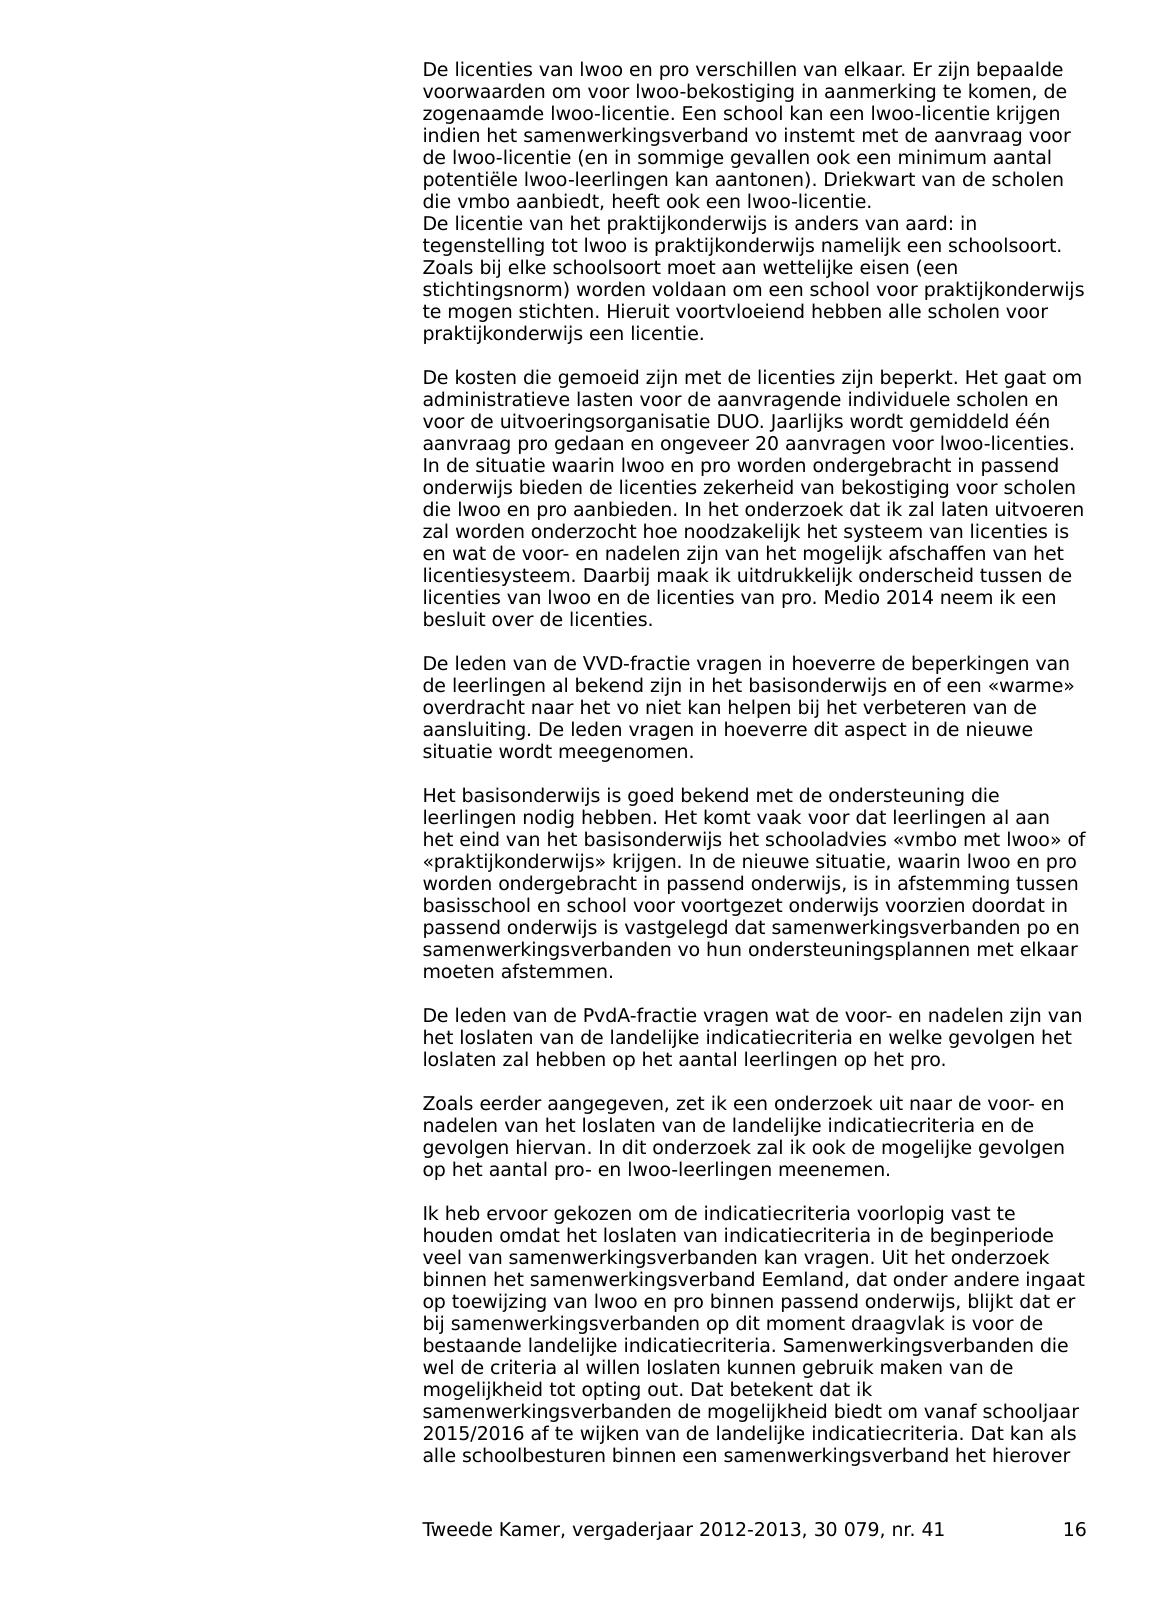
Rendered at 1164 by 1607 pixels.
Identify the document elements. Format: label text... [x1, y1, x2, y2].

text Ik heb ervoor gekozen om de indicatiecriteria voorlopig vast te houden omdat het loslaten van indicatiecriteria in de beginperiode veel van samenwerkingsverbanden kan vragen. Uit het onderzoek binnen het samenwerkingsverband Eemland, dat onder andere ingaat op toewijzing van lwoo en pro binnen passend onderwijs, blijkt dat er bij samenwerkingsverbanden op dit moment draagvlak is voor de bestaande landelijke indicatiecriteria. Samenwerkingsverbanden die wel de criteria al willen loslaten kunnen gebruik maken van de mogelijkheid tot opting out. Dat betekent dat ik samenwerkingsverbanden de mogelijkheid biedt om vanaf schooljaar 2015/2016 af te wijken van de landelijke indicatiecriteria. Dat kan als alle schoolbesturen binnen een samenwerkingsverband het hierover [422, 1203, 1087, 1467]
text De leden van de PvdA-fractie vragen wat de voor- en nadelen zijn van het loslaten van de landelijke indicatiecriteria en welke gevolgen het loslaten zal hebben op het aantal leerlingen op het pro. [422, 1005, 1087, 1071]
text De licenties van lwoo en pro verschillen van elkaar. Er zijn bepaalde voorwaarden om voor lwoo-bekostiging in aanmerking te komen, de zogenaamde lwoo-licentie. Een school kan een lwoo-licentie krijgen indien het samenwerkingsverband vo instemt met de aanvraag voor de lwoo-licentie (en in sommige gevallen ook een minimum aantal potentiële lwoo-leerlingen kan aantonen). Driekwart van de scholen die vmbo aanbiedt, heeft ook een lwoo-licentie. [422, 59, 1087, 213]
text Zoals eerder aangegeven, zet ik een onderzoek uit naar de voor- en nadelen van het loslaten van de landelijke indicatiecriteria en de gevolgen hiervan. In dit onderzoek zal ik ook de mogelijke gevolgen op het aantal pro- en lwoo-leerlingen meenemen. [422, 1093, 1087, 1181]
text De licentie van het praktijkonderwijs is anders van aard: in tegenstelling tot lwoo is praktijkonderwijs namelijk een schoolsoort. Zoals bij elke schoolsoort moet aan wettelijke eisen (een stichtingsnorm) worden voldaan om een school voor praktijkonderwijs te mogen stichten. Hieruit voortvloeiend hebben alle scholen voor praktijkonderwijs een licentie. [422, 213, 1087, 345]
text Het basisonderwijs is goed bekend met de ondersteuning die leerlingen nodig hebben. Het komt vaak voor dat leerlingen al aan het eind van het basisonderwijs het schooladvies «vmbo met lwoo» of «praktijkonderwijs» krijgen. In de nieuwe situatie, waarin lwoo en pro worden ondergebracht in passend onderwijs, is in afstemming tussen basisschool en school voor voortgezet onderwijs voorzien doordat in passend onderwijs is vastgelegd dat samenwerkingsverbanden po en samenwerkingsverbanden vo hun ondersteuningsplannen met elkaar moeten afstemmen. [422, 785, 1087, 983]
text De leden van de VVD-fractie vragen in hoeverre de beperkingen van de leerlingen al bekend zijn in het basisonderwijs en of een «warme» overdracht naar het vo niet kan helpen bij het verbeteren van de aansluiting. De leden vragen in hoeverre dit aspect in de nieuwe situatie wordt meegenomen. [422, 653, 1087, 763]
text De kosten die gemoeid zijn met de licenties zijn beperkt. Het gaat om administratieve lasten voor de aanvragende individuele scholen en voor de uitvoeringsorganisatie DUO. Jaarlijks wordt gemiddeld één aanvraag pro gedaan en ongeveer 20 aanvragen voor lwoo-licenties. In de situatie waarin lwoo en pro worden ondergebracht in passend onderwijs bieden de licenties zekerheid van bekostiging voor scholen die lwoo en pro aanbieden. In het onderzoek dat ik zal laten uitvoeren zal worden onderzocht hoe noodzakelijk het systeem van licenties is en wat de voor- en nadelen zijn van het mogelijk afschaffen van het licentiesysteem. Daarbij maak ik uitdrukkelijk onderscheid tussen de licenties van lwoo en de licenties van pro. Medio 2014 neem ik een besluit over de licenties. [422, 367, 1087, 631]
